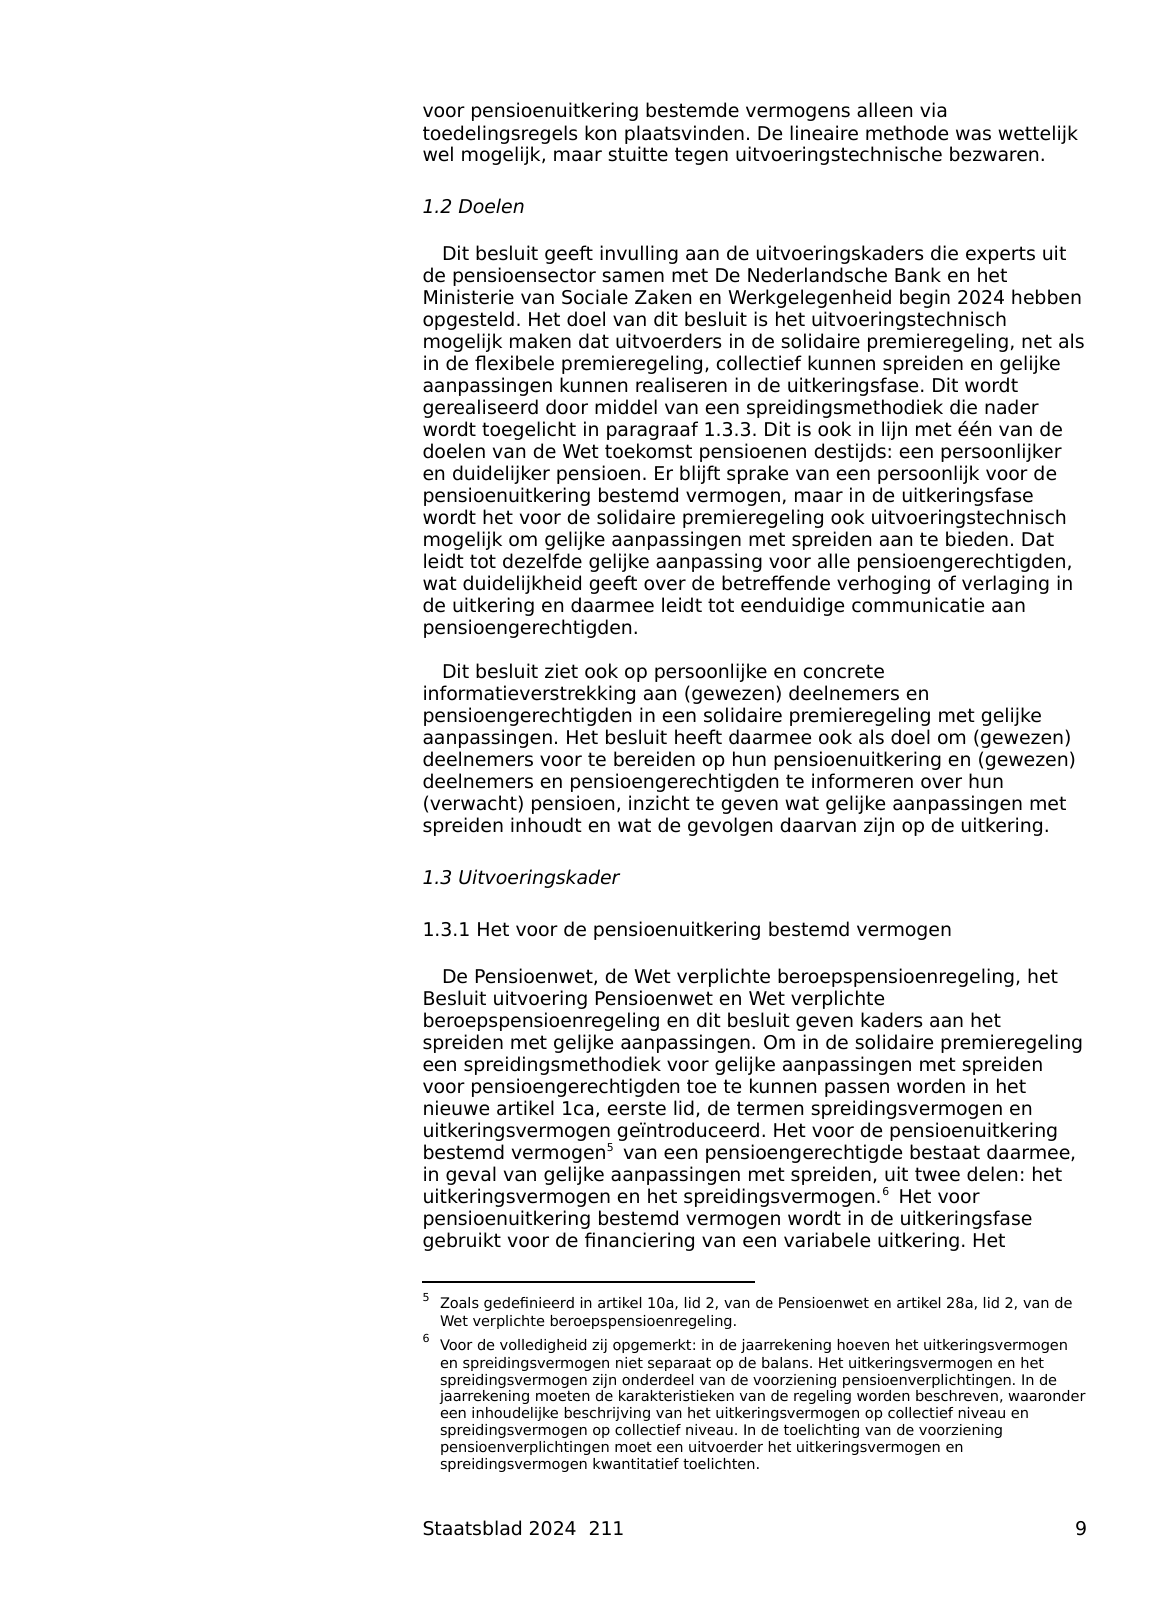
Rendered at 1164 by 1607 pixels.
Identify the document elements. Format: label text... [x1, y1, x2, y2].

subtitle 1.3.1 Het voor de pensioenuitkering bestemd vermogen [422, 919, 1087, 941]
text voor pensioenuitkering bestemde vermogens alleen via toedelingsregels kon plaatsvinden. De lineaire methode was wettelijk wel mogelijk, maar stuitte tegen uitvoeringstechnische bezwaren. [422, 100, 1087, 166]
text Dit besluit geeft invulling aan de uitvoeringskaders die experts uit de pensioensector samen met De Nederlandsche Bank en het Ministerie van Sociale Zaken en Werkgelegenheid begin 2024 hebben opgesteld. Het doel van dit besluit is het uitvoeringstechnisch mogelijk maken dat uitvoerders in de solidaire premieregeling, net als in de flexibele premieregeling, collectief kunnen spreiden en gelijke aanpassingen kunnen realiseren in de uitkeringsfase. Dit wordt gerealiseerd door middel van een spreidingsmethodiek die nader wordt toegelicht in paragraaf 1.3.3. Dit is ook in lijn met één van de doelen van de Wet toekomst pensioenen destijds: een persoonlijker en duidelijker pensioen. Er blijft sprake van een persoonlijk voor de pensioenuitkering bestemd vermogen, maar in de uitkeringsfase wordt het voor de solidaire premieregeling ook uitvoeringstechnisch mogelijk om gelijke aanpassingen met spreiden aan te bieden. Dat leidt tot dezelfde gelijke aanpassing voor alle pensioengerechtigden, wat duidelijkheid geeft over de betreffende verhoging of verlaging in de uitkering en daarmee leidt tot eenduidige communicatie aan pensioengerechtigden. [422, 243, 1087, 639]
subtitle 1.3 Uitvoeringskader [422, 867, 1087, 889]
subtitle 1.2 Doelen [422, 196, 1087, 218]
text Dit besluit ziet ook op persoonlijke en concrete informatieverstrekking aan (gewezen) deelnemers en pensioengerechtigden in een solidaire premieregeling met gelijke aanpassingen. Het besluit heeft daarmee ook als doel om (gewezen) deelnemers voor te bereiden op hun pensioenuitkering en (gewezen) deelnemers en pensioengerechtigden te informeren over hun (verwacht) pensioen, inzicht te geven wat gelijke aanpassingen met spreiden inhoudt en wat de gevolgen daarvan zijn op de uitkering. [422, 661, 1087, 837]
text De Pensioenwet, de Wet verplichte beroepspensioenregeling, het Besluit uitvoering Pensioenwet en Wet verplichte beroepspensioenregeling en dit besluit geven kaders aan het spreiden met gelijke aanpassingen. Om in de solidaire premieregeling een spreidingsmethodiek voor gelijke aanpassingen met spreiden voor pensioengerechtigden toe te kunnen passen worden in het nieuwe artikel 1ca, eerste lid, de termen spreidingsvermogen en uitkeringsvermogen geïntroduceerd. Het voor de pensioenuitkering bestemd vermogen van een pensioengerechtigde bestaat daarmee, in geval van gelijke aanpassingen met spreiden, uit twee delen: het uitkeringsvermogen en het spreidingsvermogen. Het voor pensioenuitkering bestemd vermogen wordt in de uitkeringsfase gebruikt voor de financiering van een variabele uitkering. Het [422, 966, 1087, 1252]
text Zoals gedefinieerd in artikel 10a, lid 2, van de Pensioenwet en artikel 28a, lid 2, van de Wet verplichte beroepspensioenregeling. [422, 1291, 1087, 1330]
text Voor de volledigheid zij opgemerkt: in de jaarrekening hoeven het uitkeringsvermogen en spreidingsvermogen niet separaat op de balans. Het uitkeringsvermogen en het spreidingsvermogen zijn onderdeel van de voorziening pensioenverplichtingen. In de jaarrekening moeten de karakteristieken van de regeling worden beschreven, waaronder een inhoudelijke beschrijving van het uitkeringsvermogen op collectief niveau en spreidingsvermogen op collectief niveau. In de toelichting van de voorziening pensioenverplichtingen moet een uitvoerder het uitkeringsvermogen en spreidingsvermogen kwantitatief toelichten. [422, 1333, 1087, 1473]
